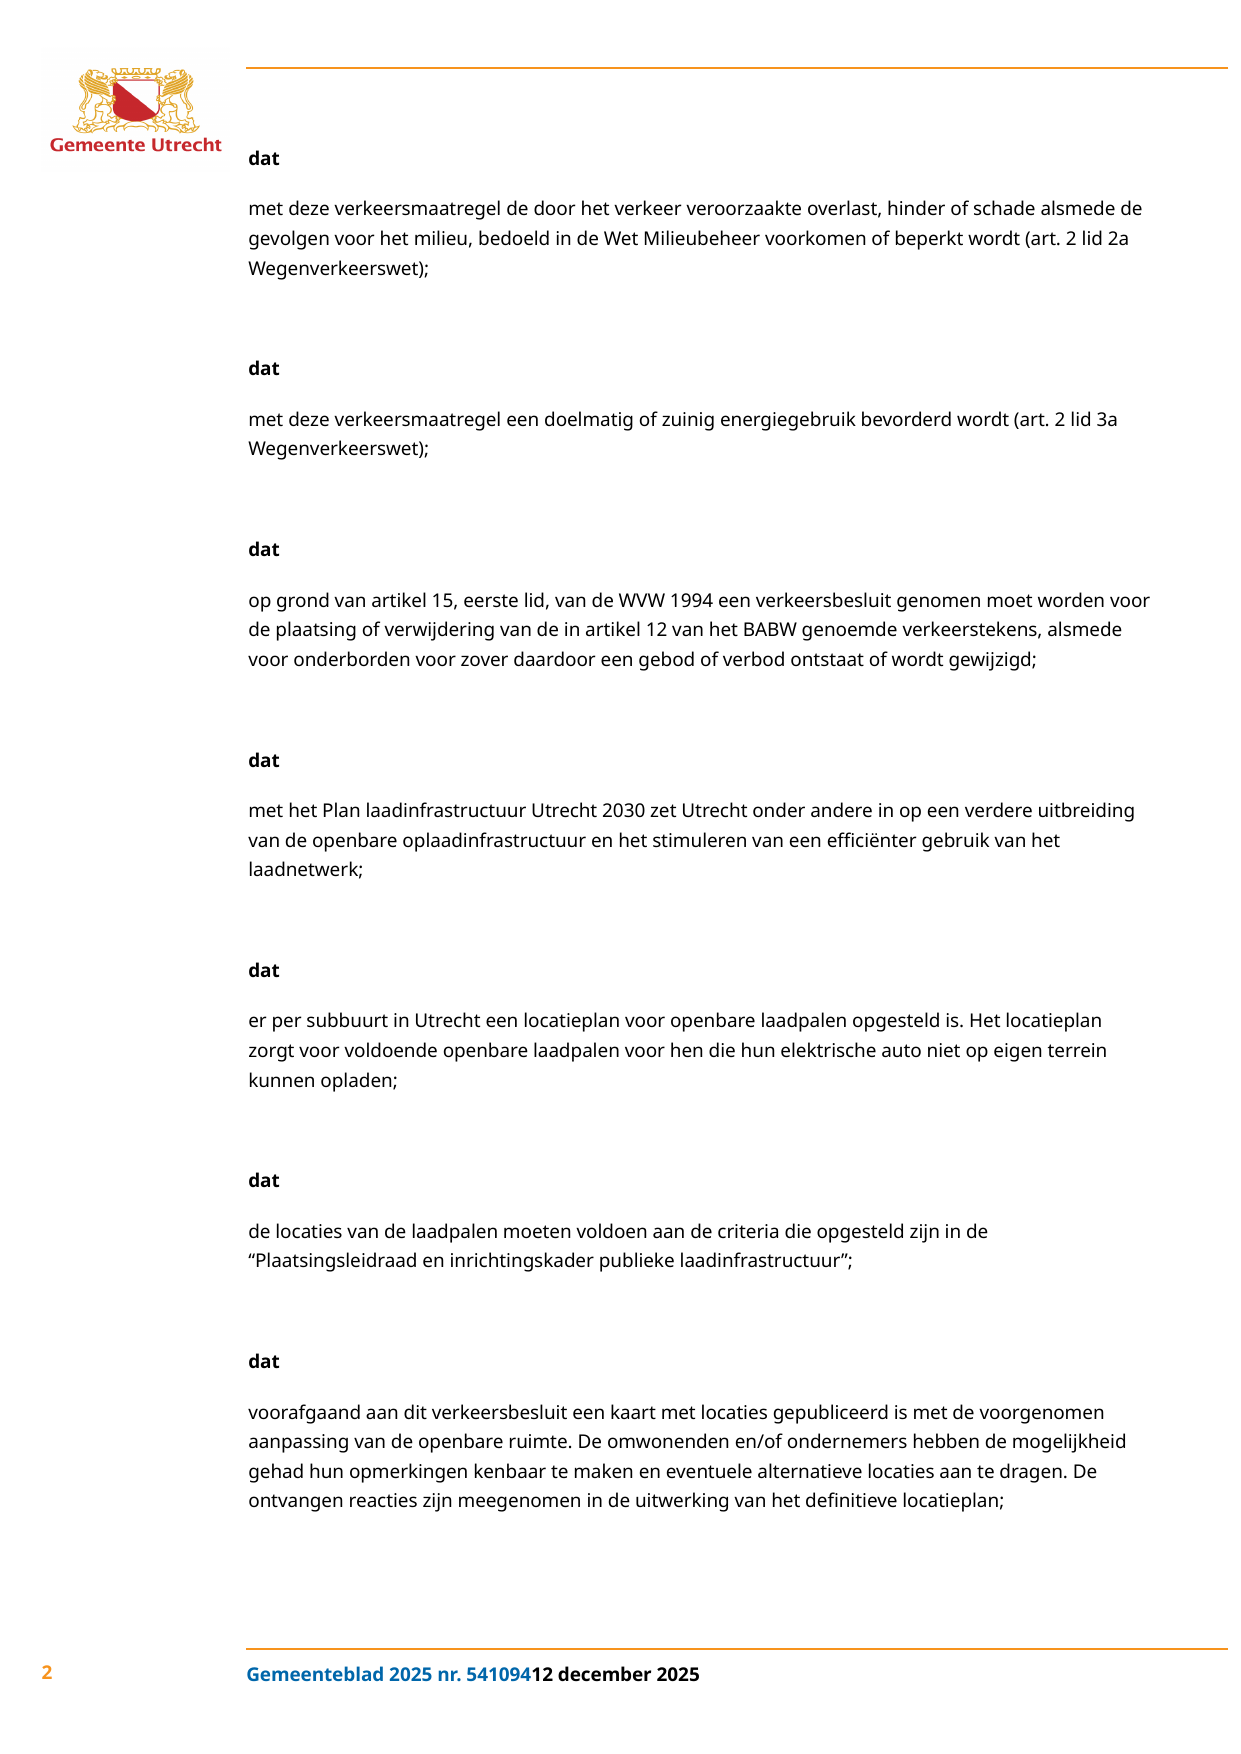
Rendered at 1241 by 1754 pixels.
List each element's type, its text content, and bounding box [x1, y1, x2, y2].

text dat [248, 145, 1152, 171]
text dat [248, 1348, 1152, 1374]
text met deze verkeersmaatregel een doelmatig of zuinig energiegebruik bevorderd wordt (art. 2 lid 3a Wegenverkeerswet); [248, 406, 1152, 461]
text met deze verkeersmaatregel de door het verkeer veroorzaakte overlast, hinder of schade alsmede de gevolgen voor het milieu, bedoeld in de Wet Milieubeheer voorkomen of beperkt wordt (art. 2 lid 2a Wegenverkeerswet); [248, 196, 1152, 281]
text dat [248, 536, 1152, 562]
text dat [248, 747, 1152, 773]
text de locaties van de laadpalen moeten voldoen aan de criteria die opgesteld zijn in de “Plaatsingsleidraad en inrichtingskader publieke laadinfrastructuur”; [248, 1218, 1152, 1273]
text voorafgaand aan dit verkeersbesluit een kaart met locaties gepubliceerd is met de voorgenomen aanpassing van de openbare ruimte. De omwonenden en/of ondernemers hebben de mogelijkheid gehad hun opmerkingen kenbaar te maken en eventuele alternatieve locaties aan te dragen. De ontvangen reacties zijn meegenomen in de uitwerking van het definitieve locatieplan; [248, 1399, 1152, 1513]
picture [41, 47, 231, 172]
text op grond van artikel 15, eerste lid, van de WVW 1994 een verkeersbesluit genomen moet worden voor de plaatsing of verwijdering van de in artikel 12 van het BABW genoemde verkeerstekens, alsmede voor onderborden voor zover daardoor een gebod of verbod ontstaat of wordt gewijzigd; [248, 587, 1152, 672]
text er per subbuurt in Utrecht een locatieplan voor openbare laadpalen opgesteld is. Het locatieplan zorgt voor voldoende openbare laadpalen voor hen die hun elektrische auto niet op eigen terrein kunnen opladen; [248, 1008, 1152, 1093]
text met het Plan laadinfrastructuur Utrecht 2030 zet Utrecht onder andere in op een verdere uitbreiding van de openbare oplaadinfrastructuur en het stimuleren van een efficiënter gebruik van het laadnetwerk; [248, 797, 1152, 882]
text dat [248, 1168, 1152, 1193]
text dat [248, 957, 1152, 983]
text dat [248, 356, 1152, 381]
